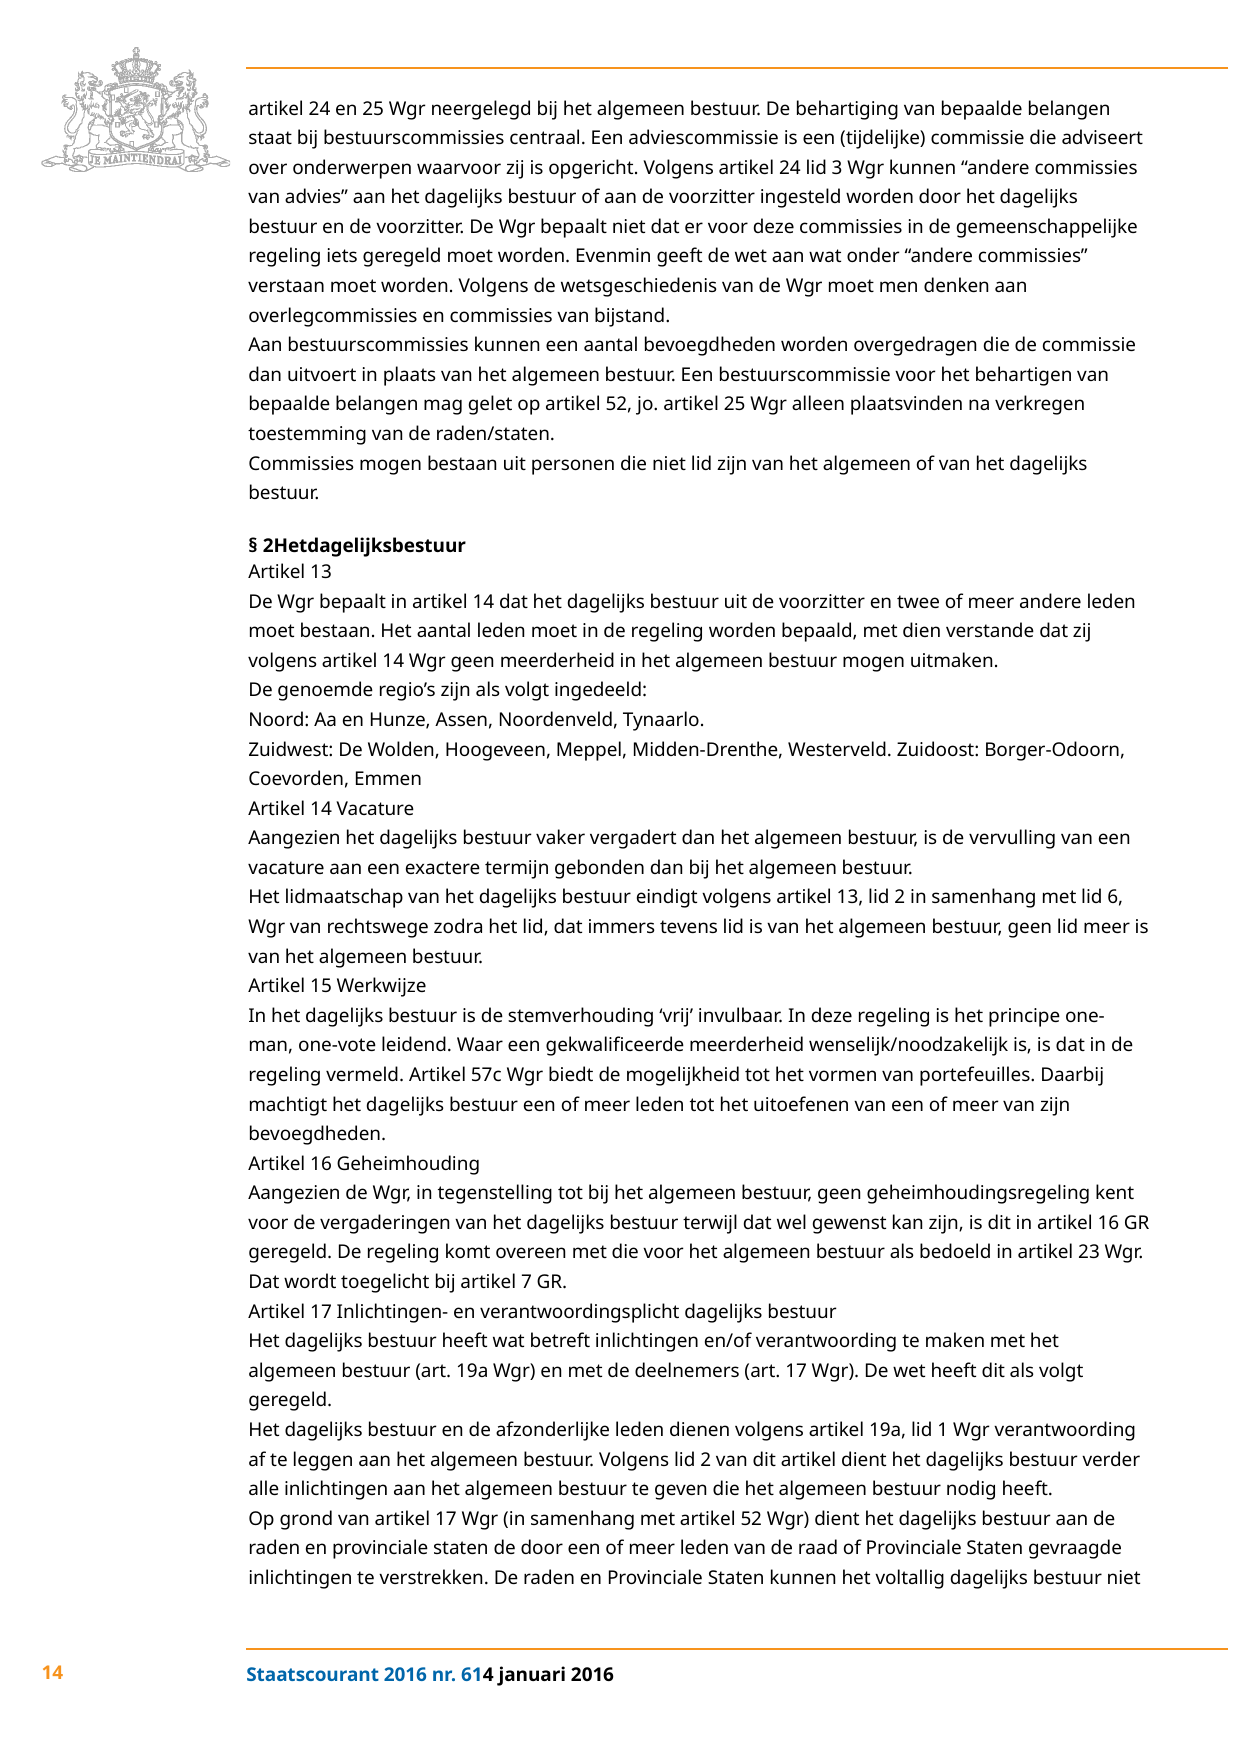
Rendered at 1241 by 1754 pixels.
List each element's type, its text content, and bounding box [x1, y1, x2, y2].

picture [41, 47, 231, 172]
text Zuidwest: De Wolden, Hoogeveen, Meppel, Midden-Drenthe, Westerveld. Zuidoost: Borger-Odoorn, Coevorden, Emmen [248, 736, 1152, 791]
text Het lidmaatschap van het dagelijks bestuur eindigt volgens artikel 13, lid 2 in samenhang met lid 6, Wgr van rechtswege zodra het lid, dat immers tevens lid is van het algemeen bestuur, geen lid meer is van het algemeen bestuur. [248, 884, 1152, 968]
text Het dagelijks bestuur en de afzonderlijke leden dienen volgens artikel 19a, lid 1 Wgr verantwoording af te leggen aan het algemeen bestuur. Volgens lid 2 van dit artikel dient het dagelijks bestuur verder alle inlichtingen aan het algemeen bestuur te geven die het algemeen bestuur nodig heeft. [248, 1416, 1152, 1501]
text Op grond van artikel 17 Wgr (in samenhang met artikel 52 Wgr) dient het dagelijks bestuur aan de raden en provinciale staten de door een of meer leden van de raad of Provinciale Staten gevraagde inlichtingen te verstrekken. De raden en Provinciale Staten kunnen het voltallig dagelijks bestuur niet [248, 1505, 1152, 1590]
text Noord: Aa en Hunze, Assen, Noordenveld, Tynaarlo. [248, 706, 1152, 732]
text Aangezien de Wgr, in tegenstelling tot bij het algemeen bestuur, geen geheimhoudingsregeling kent voor de vergaderingen van het dagelijks bestuur terwijl dat wel gewenst kan zijn, is dit in artikel 16 GR geregeld. De regeling komt overeen met die voor het algemeen bestuur als bedoeld in artikel 23 Wgr. Dat wordt toegelicht bij artikel 7 GR. [248, 1179, 1152, 1294]
text De Wgr bepaalt in artikel 14 dat het dagelijks bestuur uit de voorzitter en twee of meer andere leden moet bestaan. Het aantal leden moet in de regeling worden bepaald, met dien verstande dat zij volgens artikel 14 Wgr geen meerderheid in het algemeen bestuur mogen uitmaken. [248, 588, 1152, 673]
text Het dagelijks bestuur heeft wat betreft inlichtingen en/of verantwoording te maken met het algemeen bestuur (art. 19a Wgr) en met de deelnemers (art. 17 Wgr). De wet heeft dit als volgt geregeld. [248, 1327, 1152, 1412]
text Artikel 17 Inlichtingen- en verantwoordingsplicht dagelijks bestuur [248, 1298, 1152, 1323]
text De genoemde regio’s zijn als volgt ingedeeld: [248, 677, 1152, 702]
text Artikel 16 Geheimhouding [248, 1150, 1152, 1176]
text artikel 24 en 25 Wgr neergelegd bij het algemeen bestuur. De behartiging van bepaalde belangen staat bij bestuurscommissies centraal. Een adviescommissie is een (tijdelijke) commissie die adviseert over onderwerpen waarvoor zij is opgericht. Volgens artikel 24 lid 3 Wgr kunnen “andere commissies van advies” aan het dagelijks bestuur of aan de voorzitter ingesteld worden door het dagelijks bestuur en de voorzitter. De Wgr bepaalt niet dat er voor deze commissies in de gemeenschappelijke regeling iets geregeld moet worden. Evenmin geeft de wet aan wat onder “andere commissies” verstaan moet worden. Volgens de wetsgeschiedenis van de Wgr moet men denken aan overlegcommissies en commissies van bijstand. [248, 95, 1152, 328]
text Artikel 14 Vacature [248, 795, 1152, 821]
text Aan bestuurscommissies kunnen een aantal bevoegdheden worden overgedragen die de commissie dan uitvoert in plaats van het algemeen bestuur. Een bestuurscommissie voor het behartigen van bepaalde belangen mag gelet op artikel 52, jo. artikel 25 Wgr alleen plaatsvinden na verkregen toestemming van de raden/staten. [248, 331, 1152, 446]
text Artikel 15 Werkwijze [248, 972, 1152, 998]
text Commissies mogen bestaan uit personen die niet lid zijn van het algemeen of van het dagelijks bestuur. [248, 450, 1152, 505]
text In het dagelijks bestuur is de stemverhouding ‘vrij’ invulbaar. In deze regeling is het principe one- man, one-vote leidend. Waar een gekwalificeerde meerderheid wenselijk/noodzakelijk is, is dat in de regeling vermeld. Artikel 57c Wgr biedt de mogelijkheid tot het vormen van portefeuilles. Daarbij machtigt het dagelijks bestuur een of meer leden tot het uitoefenen van een of meer van zijn bevoegdheden. [248, 1002, 1152, 1146]
text Artikel 13 [248, 558, 1152, 584]
text Aangezien het dagelijks bestuur vaker vergadert dan het algemeen bestuur, is de vervulling van een vacature aan een exactere termijn gebonden dan bij het algemeen bestuur. [248, 824, 1152, 880]
text § 2Hetdagelijksbestuur [248, 530, 1152, 558]
